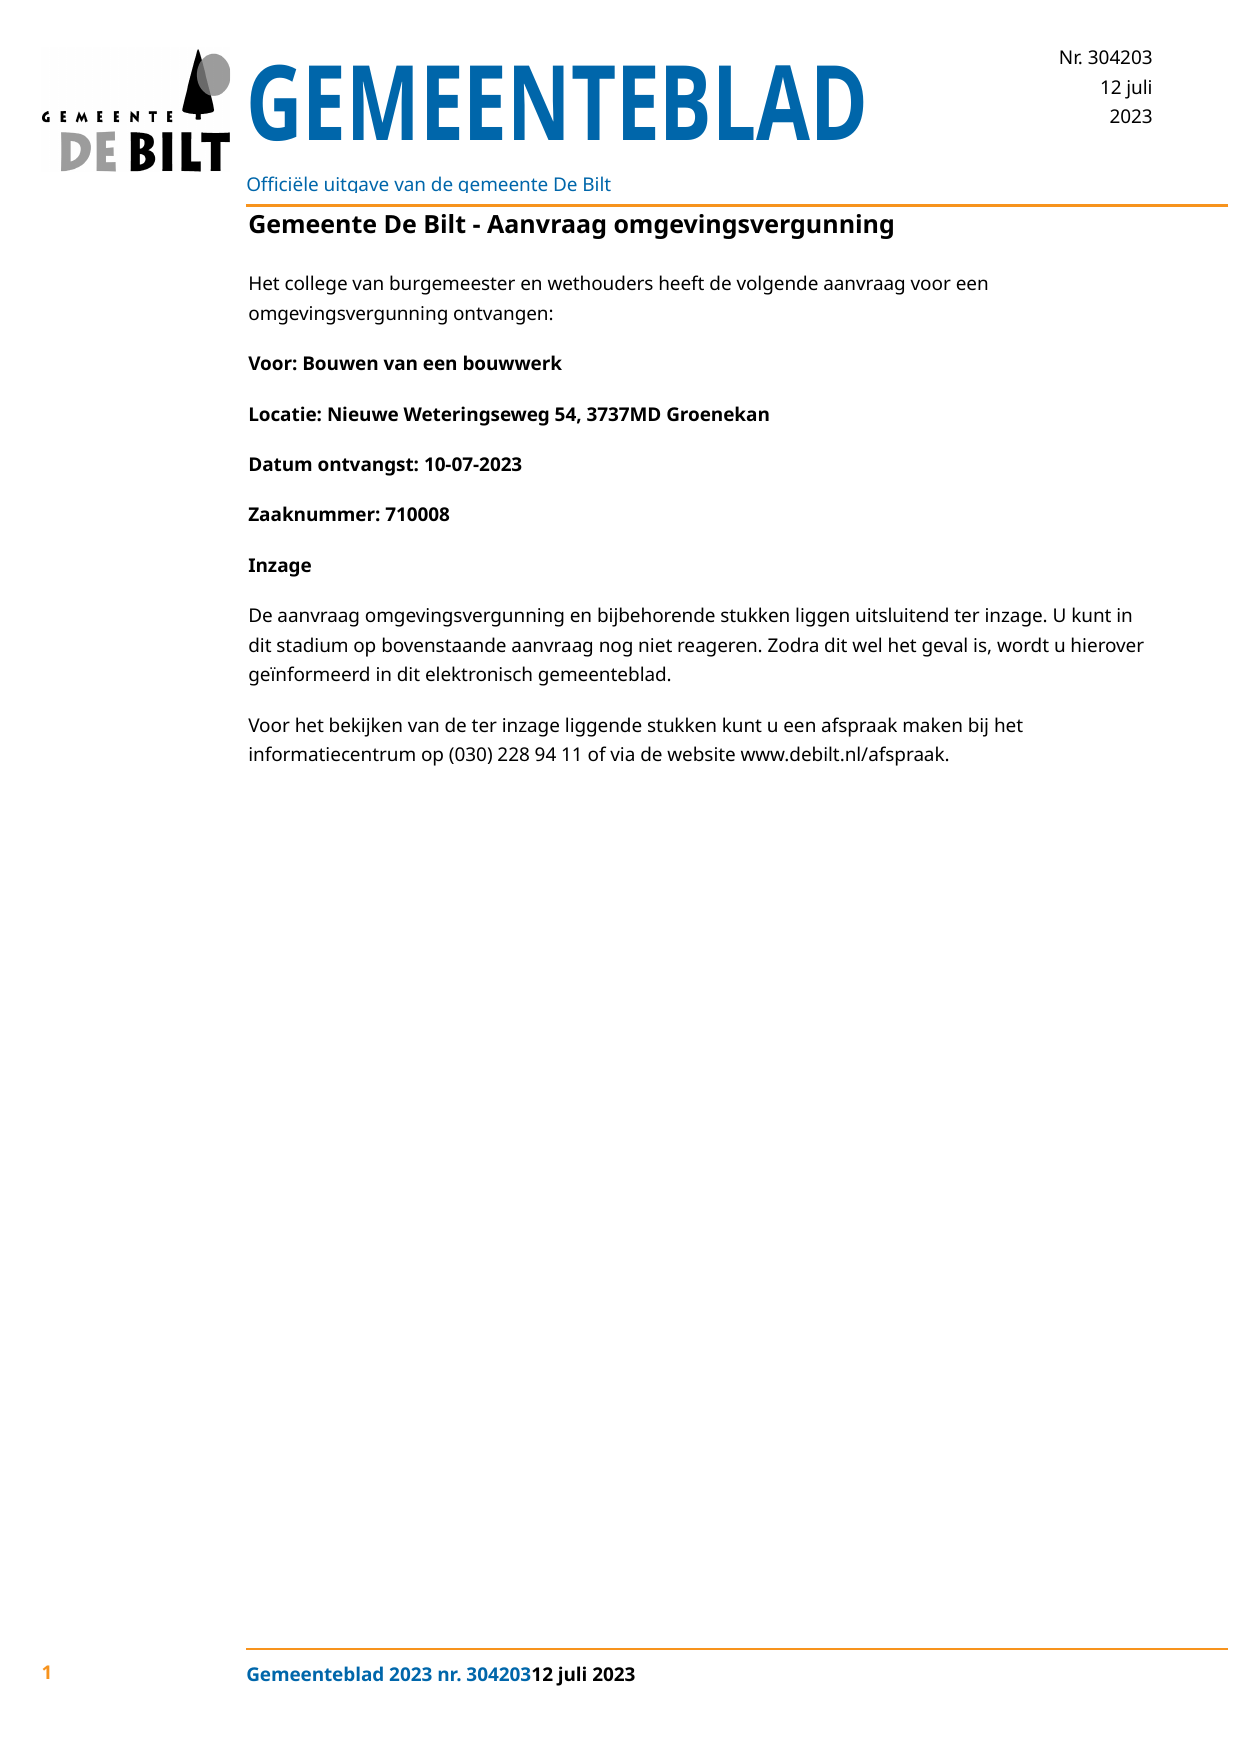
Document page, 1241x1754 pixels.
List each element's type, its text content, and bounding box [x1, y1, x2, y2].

text Datum ontvangst: 10-07-2023 [248, 451, 1152, 477]
text De aanvraag omgevingsvergunning en bijbehorende stukken liggen uitsluitend ter inzage. U kunt in dit stadium op bovenstaande aanvraag nog niet reageren. Zodra dit wel het geval is, wordt u hierover geïnformeerd in dit elektronisch gemeenteblad. [248, 602, 1152, 687]
text Zaaknummer: 710008 [248, 502, 1152, 527]
text Locatie: Nieuwe Weteringseweg 54, 3737MD Groenekan [248, 401, 1152, 426]
text Inzage [248, 552, 1152, 578]
text Het college van burgemeester en wethouders heeft de volgende aanvraag voor een omgevingsvergunning ontvangen: [248, 270, 1152, 326]
text Voor het bekijken van de ter inzage liggende stukken kunt u een afspraak maken bij het informatiecentrum op (030) 228 94 11 of via de website www.debilt.nl/afspraak. [248, 712, 1152, 767]
text Gemeente De Bilt - Aanvraag omgevingsvergunning [248, 207, 1152, 241]
picture [41, 47, 231, 172]
text Voor: Bouwen van een bouwwerk [248, 350, 1152, 376]
